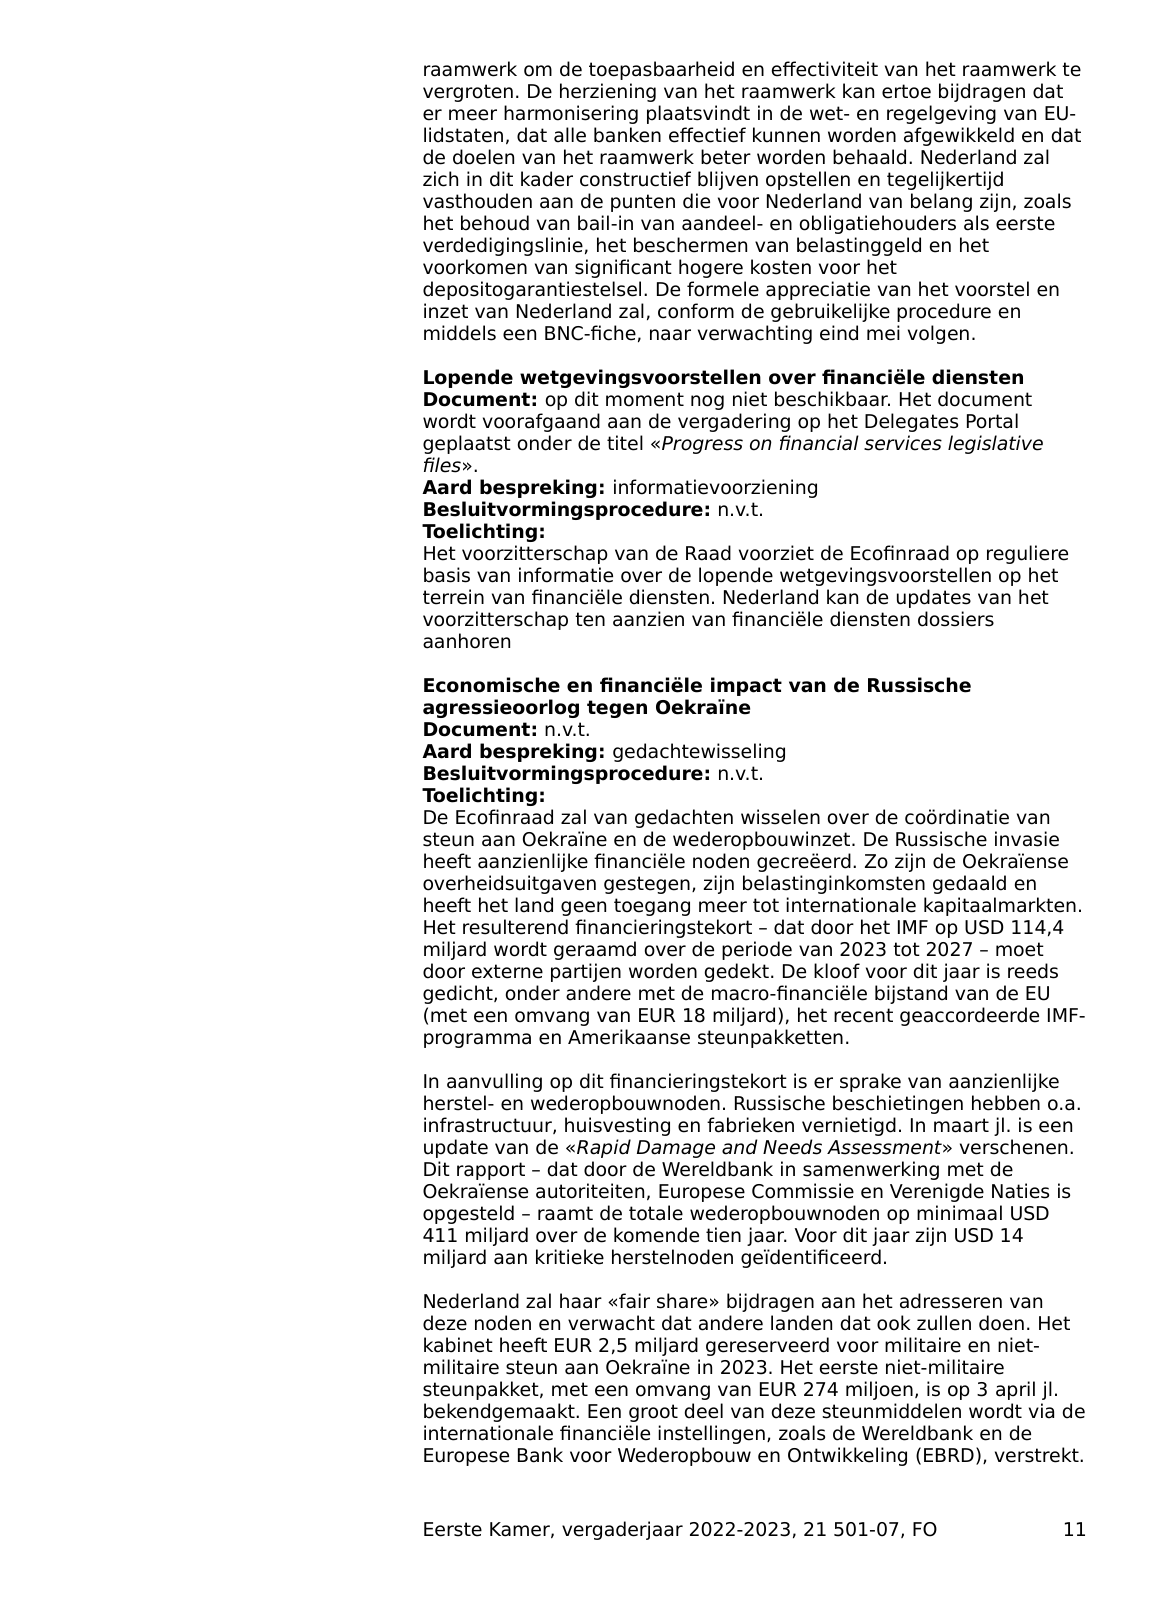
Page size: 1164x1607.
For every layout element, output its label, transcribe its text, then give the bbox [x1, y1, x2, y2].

text Besluitvormingsprocedure: n.v.t. [422, 763, 1087, 785]
text Economische en financiële impact van de Russische agressieoorlog tegen Oekraïne [422, 675, 1087, 719]
text Document: n.v.t. [422, 719, 1087, 741]
text Aard bespreking: informatievoorziening [422, 477, 1087, 499]
text Document: op dit moment nog niet beschikbaar. Het document wordt voorafgaand aan de vergadering op het Delegates Portal geplaatst onder de titel «Progress on financial services legislative files». [422, 389, 1087, 477]
text Nederland zal haar «fair share» bijdragen aan het adresseren van deze noden en verwacht dat andere landen dat ook zullen doen. Het kabinet heeft EUR 2,5 miljard gereserveerd voor militaire en niet-militaire steun aan Oekraïne in 2023. Het eerste niet-militaire steunpakket, met een omvang van EUR 274 miljoen, is op 3 april jl. bekendgemaakt. Een groot deel van deze steunmiddelen wordt via de internationale financiële instellingen, zoals de Wereldbank en de Europese Bank voor Wederopbouw en Ontwikkeling (EBRD), verstrekt. [422, 1291, 1087, 1467]
text De Ecofinraad zal van gedachten wisselen over de coördinatie van steun aan Oekraïne en de wederopbouwinzet. De Russische invasie heeft aanzienlijke financiële noden gecreëerd. Zo zijn de Oekraïense overheidsuitgaven gestegen, zijn belastinginkomsten gedaald en heeft het land geen toegang meer tot internationale kapitaalmarkten. Het resulterend financieringstekort – dat door het IMF op USD 114,4 miljard wordt geraamd over de periode van 2023 tot 2027 – moet door externe partijen worden gedekt. De kloof voor dit jaar is reeds gedicht, onder andere met de macro-financiële bijstand van de EU (met een omvang van EUR 18 miljard), het recent geaccordeerde IMF-programma en Amerikaanse steunpakketten. [422, 807, 1087, 1048]
text Toelichting: [422, 785, 1087, 807]
text Aard bespreking: gedachtewisseling [422, 741, 1087, 763]
text In aanvulling op dit financieringstekort is er sprake van aanzienlijke herstel- en wederopbouwnoden. Russische beschietingen hebben o.a. infrastructuur, huisvesting en fabrieken vernietigd. In maart jl. is een update van de «Rapid Damage and Needs Assessment» verschenen. Dit rapport – dat door de Wereldbank in samenwerking met de Oekraïense autoriteiten, Europese Commissie en Verenigde Naties is opgesteld – raamt de totale wederopbouwnoden op minimaal USD 411 miljard over de komende tien jaar. Voor dit jaar zijn USD 14 miljard aan kritieke herstelnoden geïdentificeerd. [422, 1071, 1087, 1268]
text Het voorzitterschap van de Raad voorziet de Ecofinraad op reguliere basis van informatie over de lopende wetgevingsvoorstellen op het terrein van financiële diensten. Nederland kan de updates van het voorzitterschap ten aanzien van financiële diensten dossiers aanhoren [422, 543, 1087, 653]
text Lopende wetgevingsvoorstellen over financiële diensten [422, 367, 1087, 389]
text Besluitvormingsprocedure: n.v.t. [422, 499, 1087, 521]
text raamwerk om de toepasbaarheid en effectiviteit van het raamwerk te vergroten. De herziening van het raamwerk kan ertoe bijdragen dat er meer harmonisering plaatsvindt in de wet- en regelgeving van EU-lidstaten, dat alle banken effectief kunnen worden afgewikkeld en dat de doelen van het raamwerk beter worden behaald. Nederland zal zich in dit kader constructief blijven opstellen en tegelijkertijd vasthouden aan de punten die voor Nederland van belang zijn, zoals het behoud van bail-in van aandeel- en obligatiehouders als eerste verdedigingslinie, het beschermen van belastinggeld en het voorkomen van significant hogere kosten voor het depositogarantiestelsel. De formele appreciatie van het voorstel en inzet van Nederland zal, conform de gebruikelijke procedure en middels een BNC-fiche, naar verwachting eind mei volgen. [422, 59, 1087, 345]
text Toelichting: [422, 521, 1087, 543]
